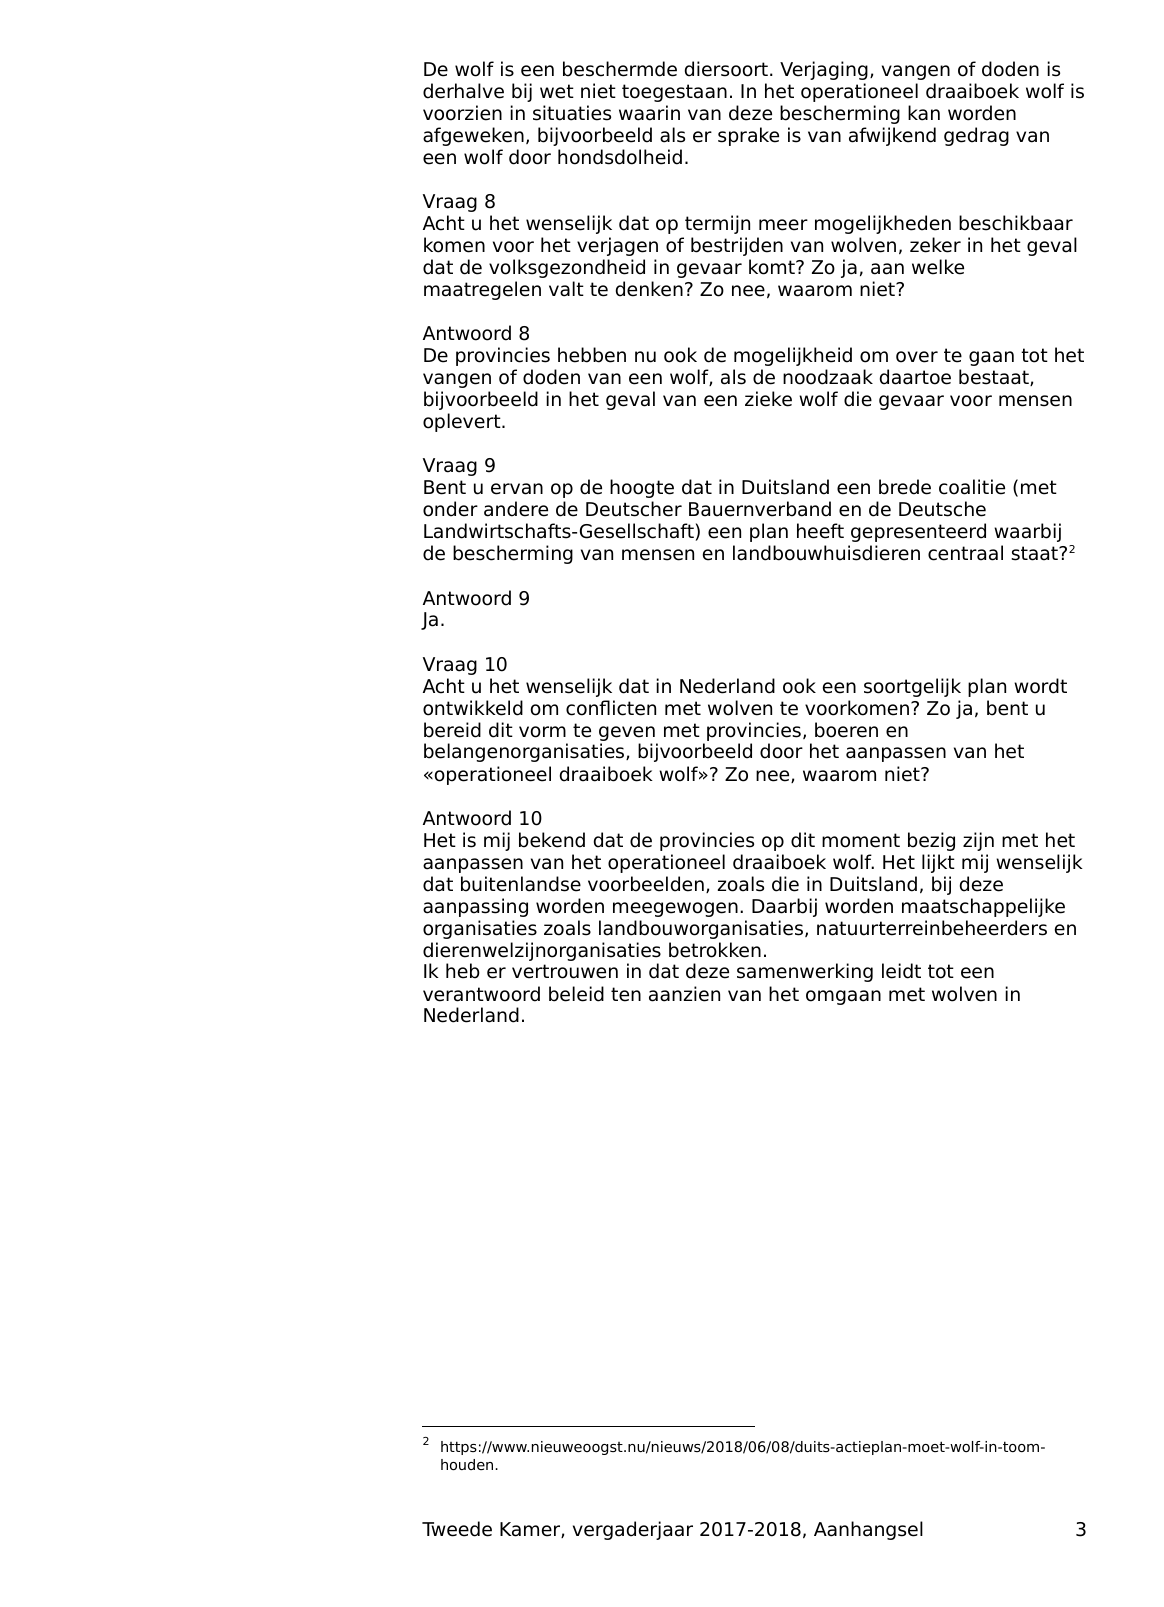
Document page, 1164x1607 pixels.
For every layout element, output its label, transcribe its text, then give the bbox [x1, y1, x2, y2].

text De provincies hebben nu ook de mogelijkheid om over te gaan tot het vangen of doden van een wolf, als de noodzaak daartoe bestaat, bijvoorbeeld in het geval van een zieke wolf die gevaar voor mensen oplevert. [422, 345, 1087, 433]
text Bent u ervan op de hoogte dat in Duitsland een brede coalitie (met onder andere de Deutscher Bauernverband en de Deutsche Landwirtschafts-Gesellschaft) een plan heeft gepresenteerd waarbij de bescherming van mensen en landbouwhuisdieren centraal staat? [422, 477, 1087, 565]
text Vraag 9 [422, 455, 1087, 477]
text Vraag 10 [422, 653, 1087, 676]
text Acht u het wenselijk dat in Nederland ook een soortgelijk plan wordt ontwikkeld om conflicten met wolven te voorkomen? Zo ja, bent u bereid dit vorm te geven met provincies, boeren en belangenorganisaties, bijvoorbeeld door het aanpassen van het «operationeel draaiboek wolf»? Zo nee, waarom niet? [422, 676, 1087, 785]
text Acht u het wenselijk dat op termijn meer mogelijkheden beschikbaar komen voor het verjagen of bestrijden van wolven, zeker in het geval dat de volksgezondheid in gevaar komt? Zo ja, aan welke maatregelen valt te denken? Zo nee, waarom niet? [422, 213, 1087, 301]
text Het is mij bekend dat de provincies op dit moment bezig zijn met het aanpassen van het operationeel draaiboek wolf. Het lijkt mij wenselijk dat buitenlandse voorbeelden, zoals die in Duitsland, bij deze aanpassing worden meegewogen. Daarbij worden maatschappelijke organisaties zoals landbouworganisaties, natuurterreinbeheerders en dierenwelzijnorganisaties betrokken. [422, 829, 1087, 961]
text Antwoord 10 [422, 808, 1087, 829]
text Vraag 8 [422, 191, 1087, 213]
text Antwoord 9 [422, 587, 1087, 609]
text Antwoord 8 [422, 323, 1087, 345]
text Ja. [422, 609, 1087, 631]
text De wolf is een beschermde diersoort. Verjaging, vangen of doden is derhalve bij wet niet toegestaan. In het operationeel draaiboek wolf is voorzien in situaties waarin van deze bescherming kan worden afgeweken, bijvoorbeeld als er sprake is van afwijkend gedrag van een wolf door hondsdolheid. [422, 59, 1087, 169]
text https://www.nieuweoogst.nu/nieuws/2018/06/08/duits-actieplan-moet-wolf-in-toom-houden. [422, 1435, 1087, 1474]
text Ik heb er vertrouwen in dat deze samenwerking leidt tot een verantwoord beleid ten aanzien van het omgaan met wolven in Nederland. [422, 961, 1087, 1027]
